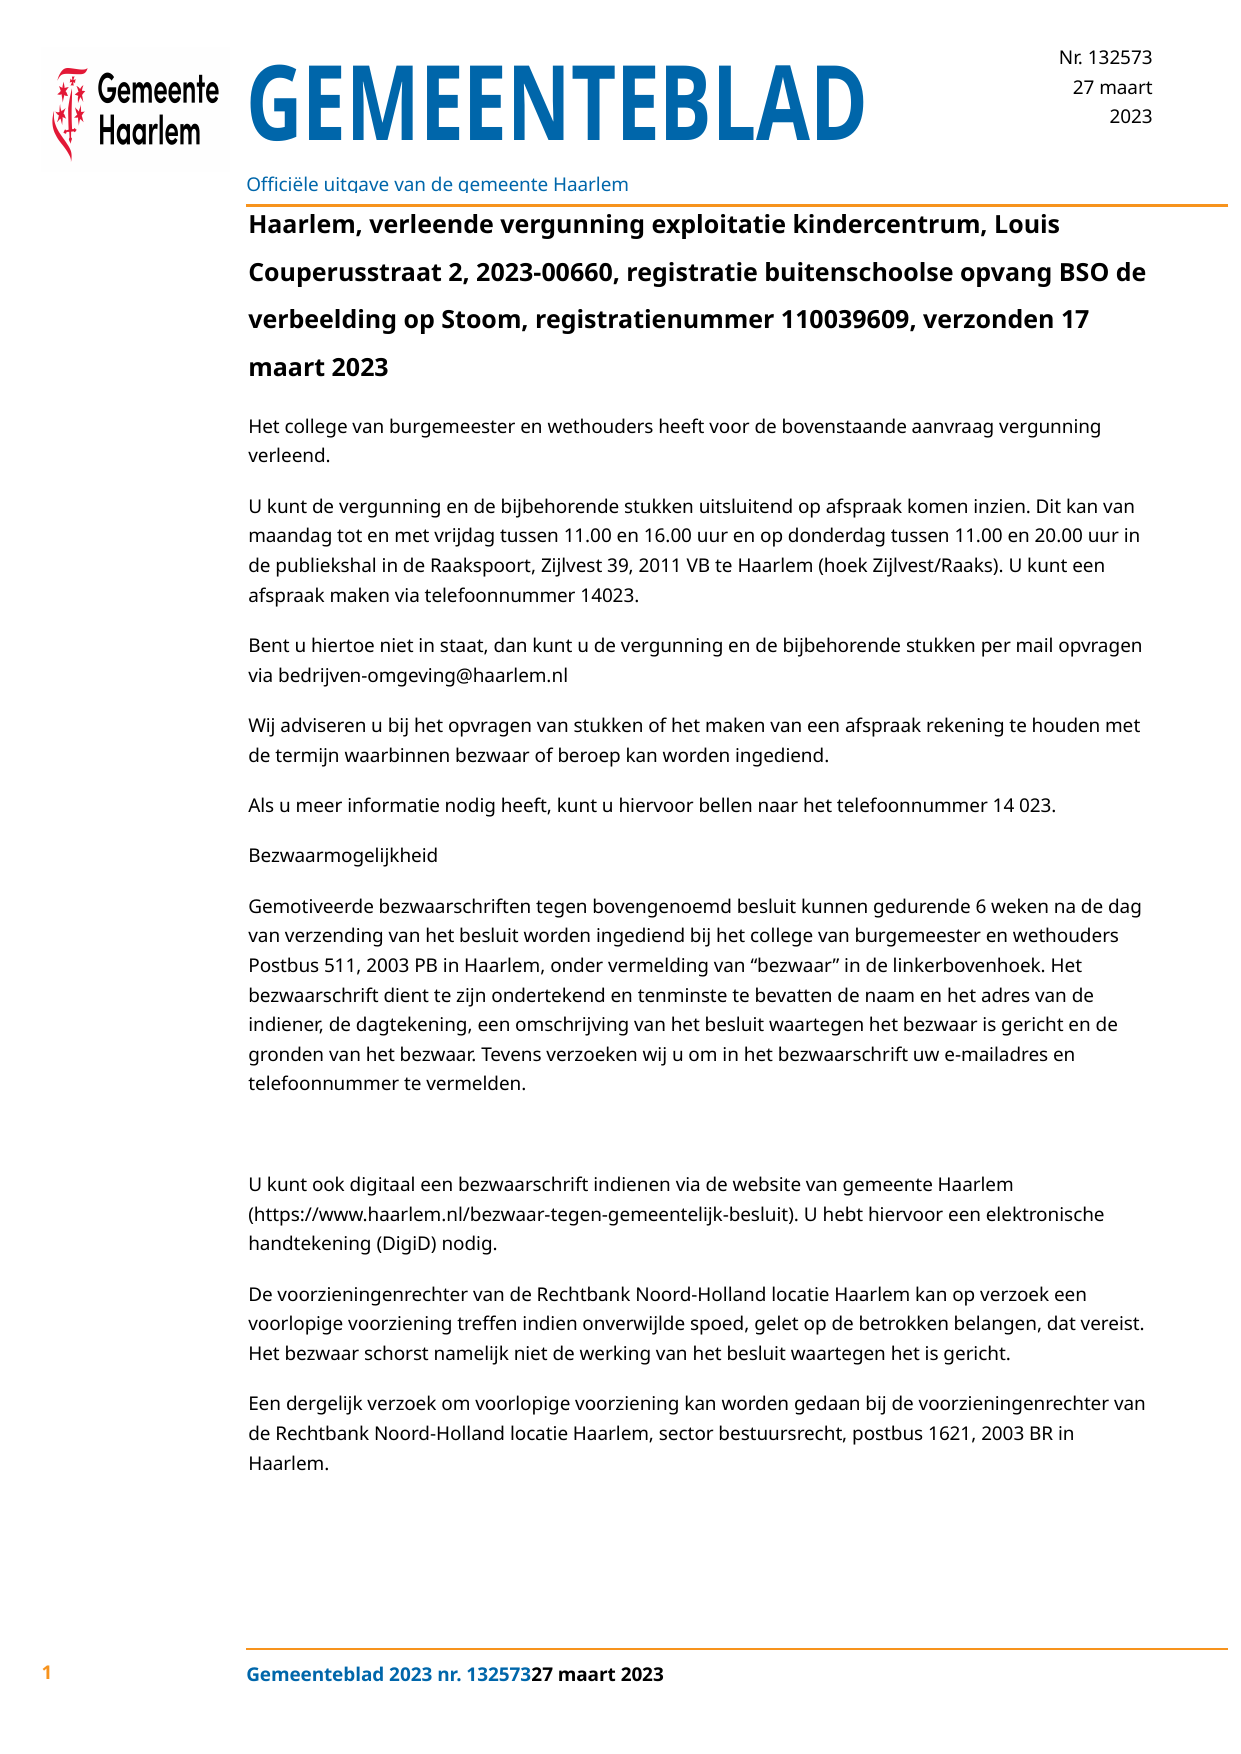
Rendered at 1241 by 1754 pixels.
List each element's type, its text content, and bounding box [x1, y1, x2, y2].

text U kunt ook digitaal een bezwaarschrift indienen via de website van gemeente Haarlem (https://www.haarlem.nl/bezwaar-tegen-gemeentelijk-besluit). U hebt hiervoor een elektronische handtekening (DigiD) nodig. [248, 1171, 1152, 1256]
text U kunt de vergunning en de bijbehorende stukken uitsluitend op afspraak komen inzien. Dit kan van maandag tot en met vrijdag tussen 11.00 en 16.00 uur en op donderdag tussen 11.00 en 20.00 uur in de publiekshal in de Raakspoort, Zijlvest 39, 2011 VB te Haarlem (hoek Zijlvest/Raaks). U kunt een afspraak maken via telefoonnummer 14023. [248, 493, 1152, 608]
text Een dergelijk verzoek om voorlopige voorziening kan worden gedaan bij de voorzieningenrechter van de Rechtbank Noord-Holland locatie Haarlem, sector bestuursrecht, postbus 1621, 2003 BR in Haarlem. [248, 1391, 1152, 1476]
text Gemotiveerde bezwaarschriften tegen bovengenoemd besluit kunnen gedurende 6 weken na de dag van verzending van het besluit worden ingediend bij het college van burgemeester en wethouders Postbus 511, 2003 PB in Haarlem, onder vermelding van “bezwaar” in de linkerbovenhoek. Het bezwaarschrift dient te zijn ondertekend en tenminste te bevatten de naam en het adres van de indiener, de dagtekening, een omschrijving van het besluit waartegen het bezwaar is gericht en de gronden van het bezwaar. Tevens verzoeken wij u om in het bezwaarschrift uw e-mailadres en telefoonnummer te vermelden. [248, 893, 1152, 1096]
text Haarlem, verleende vergunning exploitatie kindercentrum, Louis Couperusstraat 2, 2023-00660, registratie buitenschoolse opvang BSO de verbeelding op Stoom, registratienummer 110039609, verzonden 17 maart 2023 [248, 207, 1152, 384]
text Bezwaarmogelijkheid [248, 843, 1152, 868]
text Bent u hiertoe niet in staat, dan kunt u de vergunning en de bijbehorende stukken per mail opvragen via bedrijven-omgeving@haarlem.nl [248, 632, 1152, 688]
picture [41, 47, 231, 172]
text Als u meer informatie nodig heeft, kunt u hiervoor bellen naar het telefoonnummer 14 023. [248, 792, 1152, 818]
text Wij adviseren u bij het opvragen van stukken of het maken van een afspraak rekening te houden met de termijn waarbinnen bezwaar of beroep kan worden ingediend. [248, 712, 1152, 768]
text Het college van burgemeester en wethouders heeft voor de bovenstaande aanvraag vergunning verleend. [248, 413, 1152, 468]
text De voorzieningenrechter van de Rechtbank Noord-Holland locatie Haarlem kan op verzoek een voorlopige voorziening treffen indien onverwijlde spoed, gelet op de betrokken belangen, dat vereist. Het bezwaar schorst namelijk niet de werking van het besluit waartegen het is gericht. [248, 1281, 1152, 1366]
